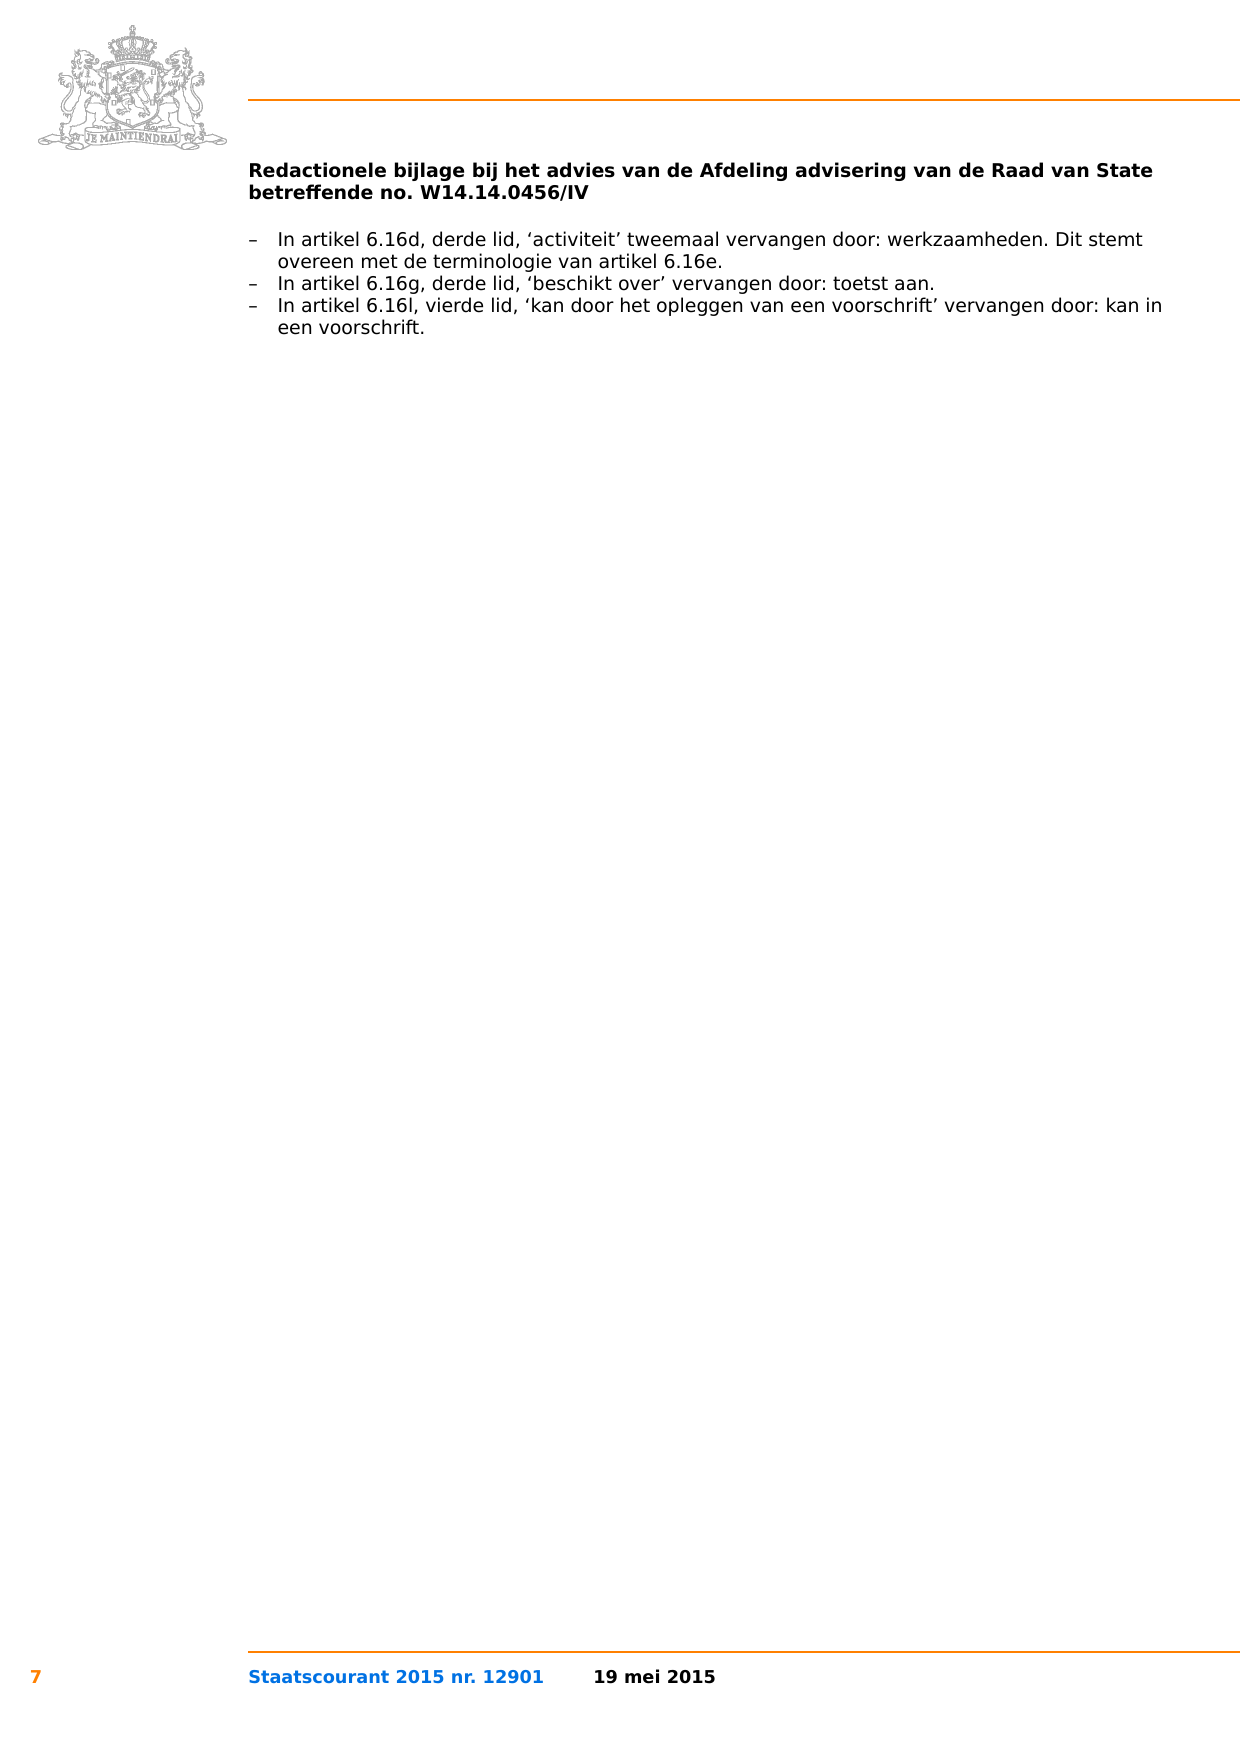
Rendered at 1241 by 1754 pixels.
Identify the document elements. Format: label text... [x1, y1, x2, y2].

text – In artikel 6.16d, derde lid, ‘activiteit’ tweemaal vervangen door: werkzaamheden. Dit stemt overeen met de terminologie van artikel 6.16e. [248, 229, 1163, 273]
text – In artikel 6.16g, derde lid, ‘beschikt over’ vervangen door: toetst aan. [248, 273, 1163, 295]
text – In artikel 6.16l, vierde lid, ‘kan door het opleggen van een voorschrift’ vervangen door: kan in een voorschrift. [248, 295, 1163, 339]
picture [38, 25, 227, 150]
subtitle Redactionele bijlage bij het advies van de Afdeling advisering van de Raad van State betreffende no. W14.14.0456/IV [248, 160, 1163, 204]
